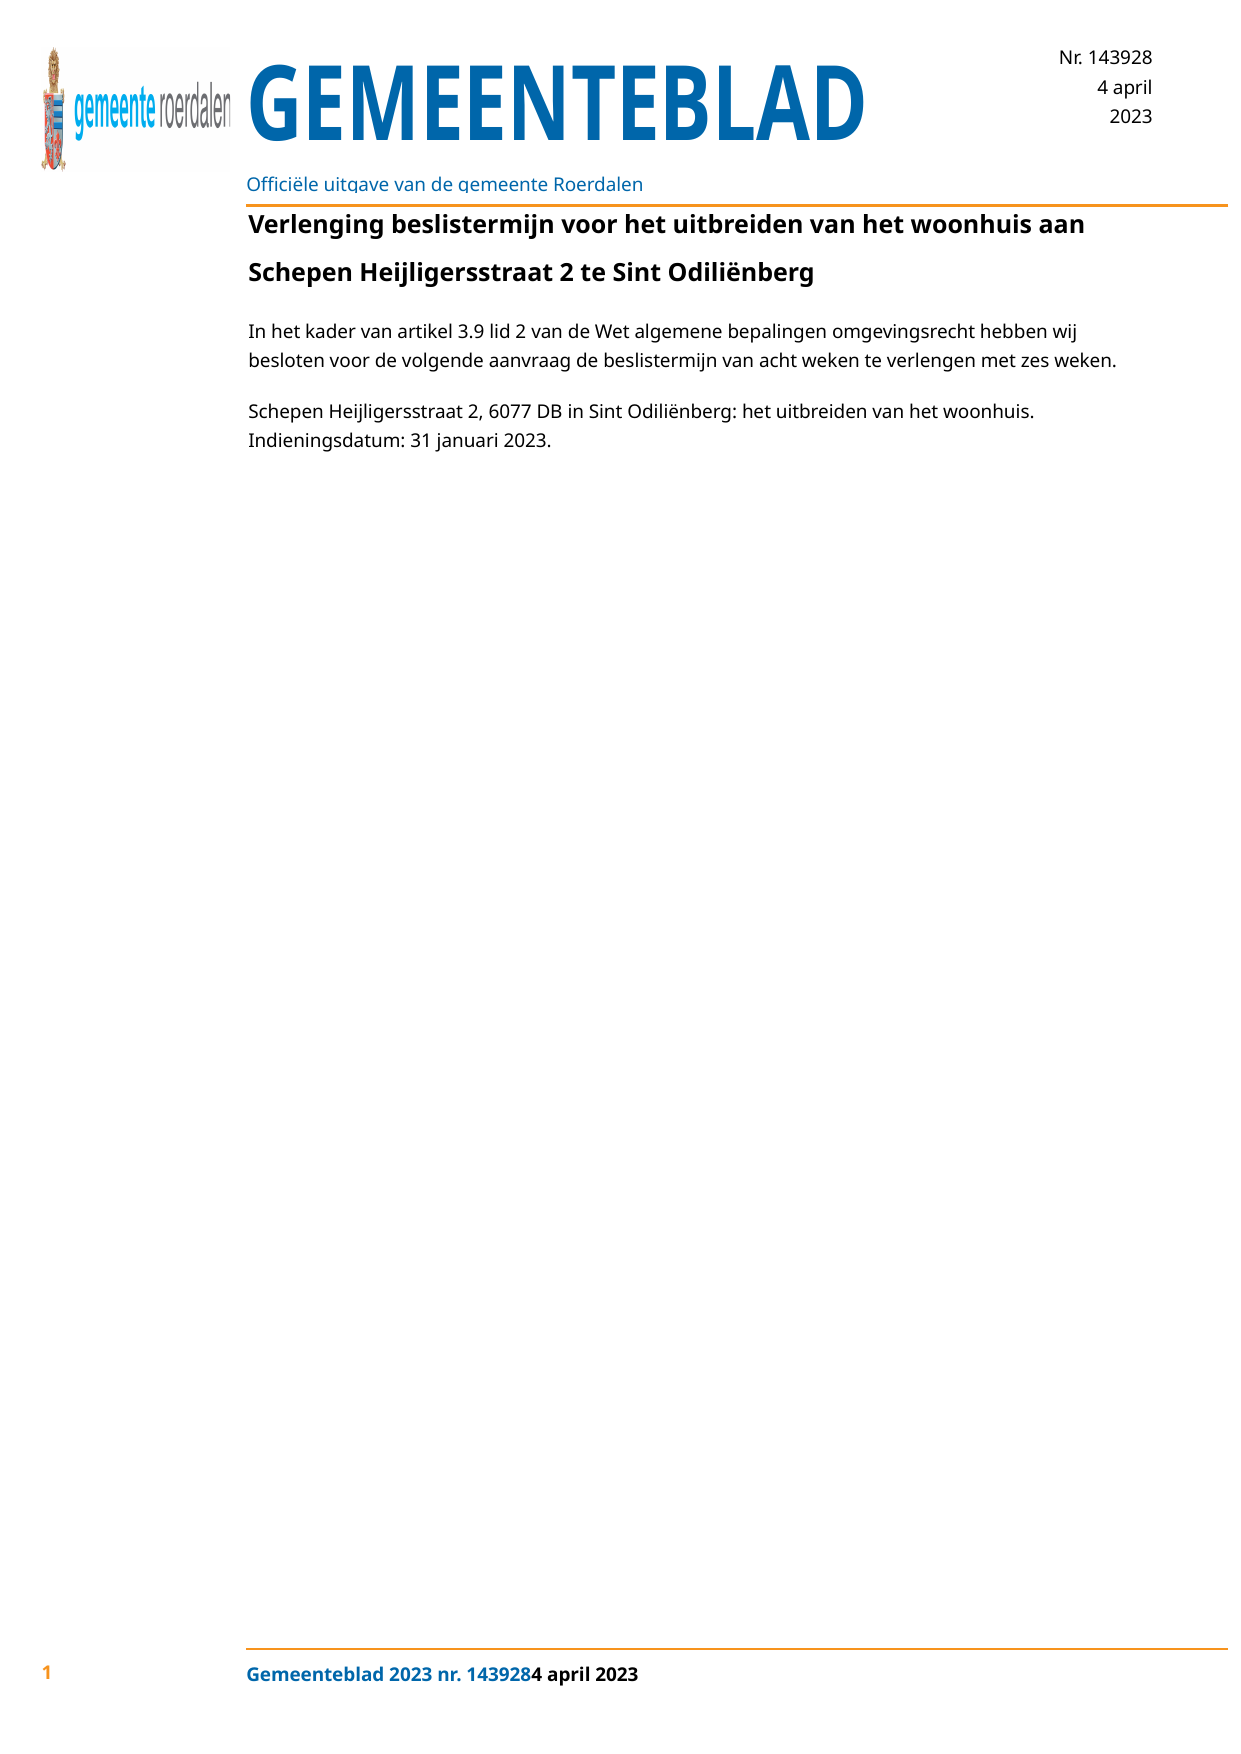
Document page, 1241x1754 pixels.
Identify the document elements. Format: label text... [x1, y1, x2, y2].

text In het kader van artikel 3.9 lid 2 van de Wet algemene bepalingen omgevingsrecht hebben wij besloten voor de volgende aanvraag de beslistermijn van acht weken te verlengen met zes weken. [248, 318, 1152, 373]
text Verlenging beslistermijn voor het uitbreiden van het woonhuis aan Schepen Heijligersstraat 2 te Sint Odiliënberg [248, 207, 1152, 288]
text Schepen Heijligersstraat 2, 6077 DB in Sint Odiliënberg: het uitbreiden van het woonhuis. Indieningsdatum: 31 januari 2023. [248, 398, 1152, 453]
picture [41, 47, 231, 172]
